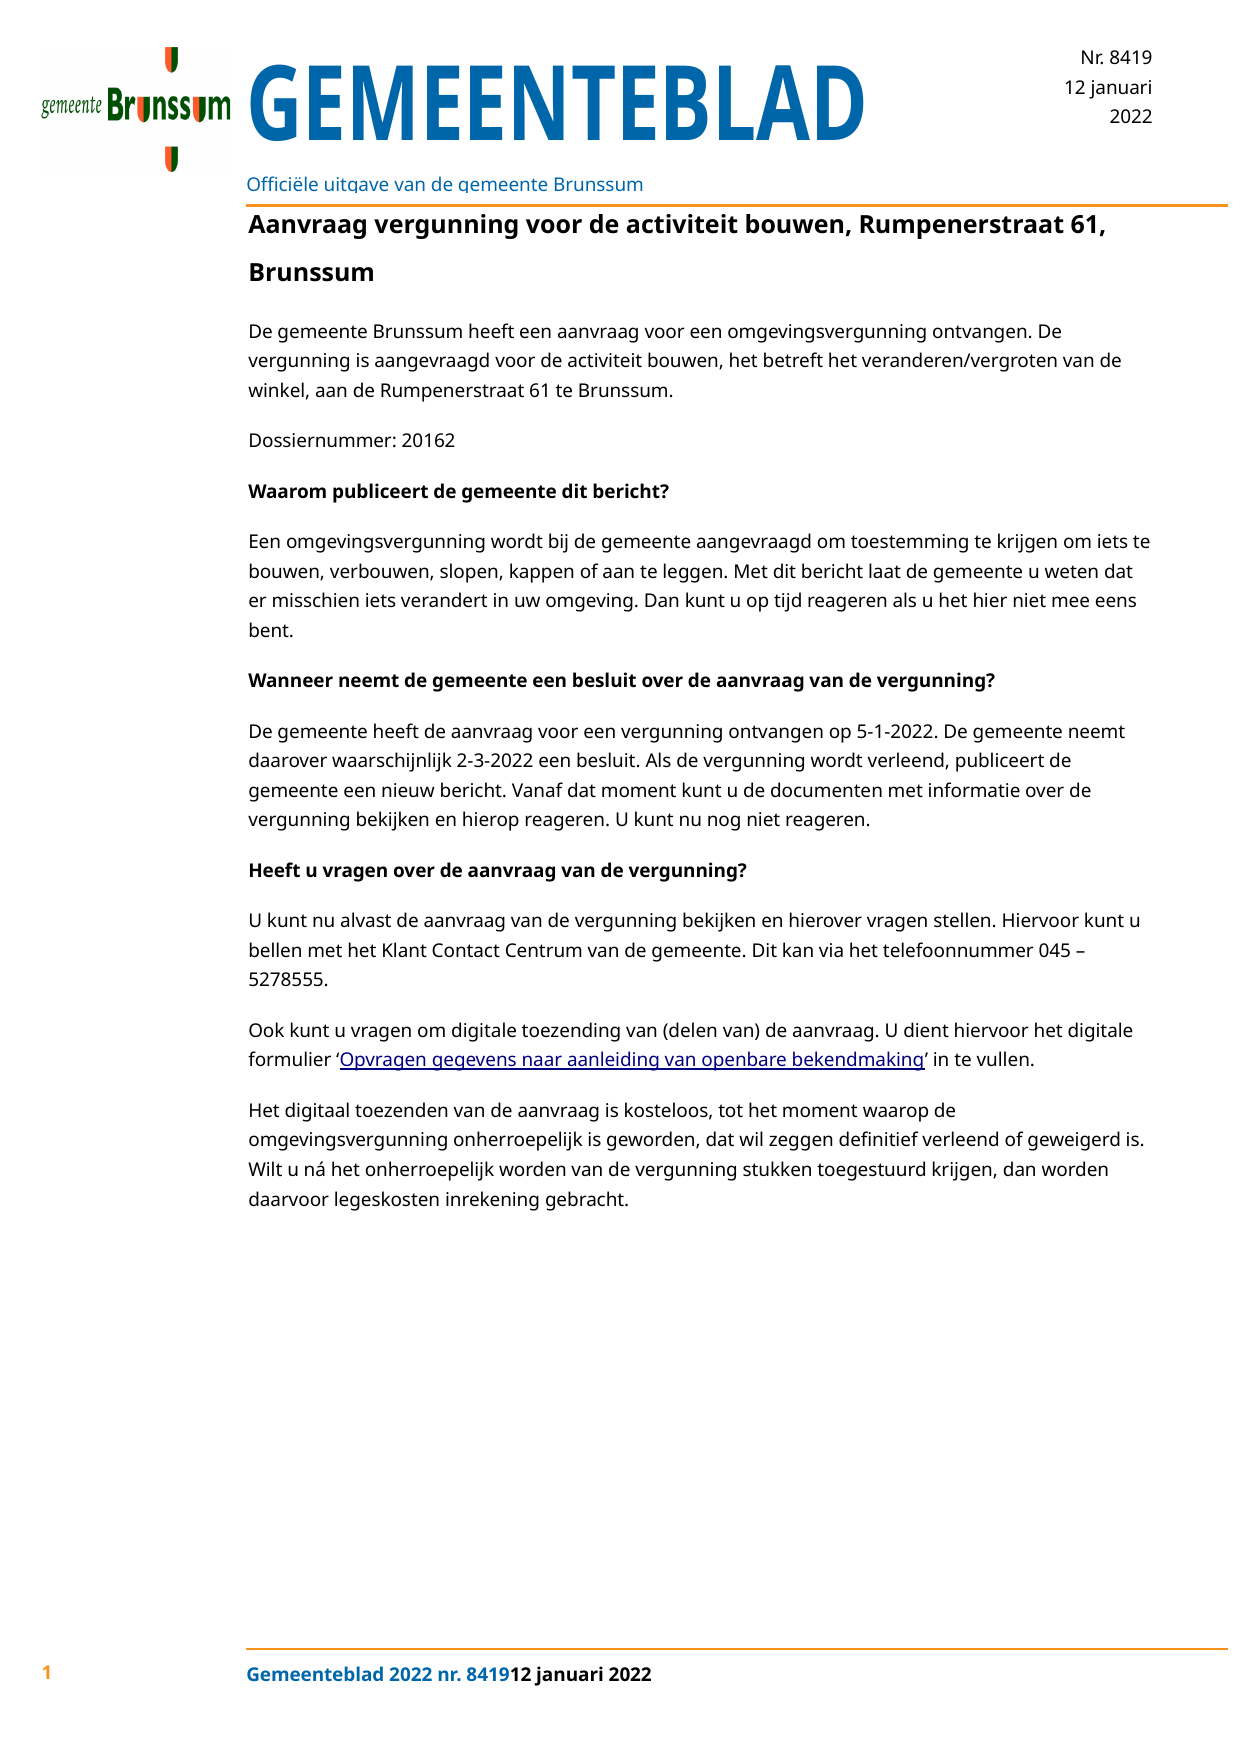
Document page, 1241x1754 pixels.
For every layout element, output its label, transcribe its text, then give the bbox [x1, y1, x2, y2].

text U kunt nu alvast de aanvraag van de vergunning bekijken en hierover vragen stellen. Hiervoor kunt u bellen met het Klant Contact Centrum van de gemeente. Dit kan via het telefoonnummer 045 – 5278555. [248, 907, 1152, 992]
text Dossiernummer: 20162 [248, 427, 1152, 453]
text Het digitaal toezenden van de aanvraag is kosteloos, tot het moment waarop de omgevingsvergunning onherroepelijk is geworden, dat wil zeggen definitief verleend of geweigerd is. Wilt u ná het onherroepelijk worden van de vergunning stukken toegestuurd krijgen, dan worden daarvoor legeskosten inrekening gebracht. [248, 1097, 1152, 1212]
text Wanneer neemt de gemeente een besluit over de aanvraag van de vergunning? [248, 667, 1152, 693]
text Aanvraag vergunning voor de activiteit bouwen, Rumpenerstraat 61, Brunssum [248, 207, 1152, 288]
picture [41, 47, 231, 172]
text Ook kunt u vragen om digitale toezending van (delen van) de aanvraag. U dient hiervoor het digitale formulier ‘Opvragen gegevens naar aanleiding van openbare bekendmaking’ in te vullen. [248, 1017, 1152, 1072]
text Waarom publiceert de gemeente dit bericht? [248, 478, 1152, 504]
text De gemeente heeft de aanvraag voor een vergunning ontvangen op 5-1-2022. De gemeente neemt daarover waarschijnlijk 2-3-2022 een besluit. Als de vergunning wordt verleend, publiceert de gemeente een nieuw bericht. Vanaf dat moment kunt u de documenten met informatie over de vergunning bekijken en hierop reageren. U kunt nu nog niet reageren. [248, 718, 1152, 832]
text Een omgevingsvergunning wordt bij de gemeente aangevraagd om toestemming te krijgen om iets te bouwen, verbouwen, slopen, kappen of aan te leggen. Met dit bericht laat de gemeente u weten dat er misschien iets verandert in uw omgeving. Dan kunt u op tijd reageren als u het hier niet mee eens bent. [248, 528, 1152, 643]
text De gemeente Brunssum heeft een aanvraag voor een omgevingsvergunning ontvangen. De vergunning is aangevraagd voor de activiteit bouwen, het betreft het veranderen/vergroten van de winkel, aan de Rumpenerstraat 61 te Brunssum. [248, 318, 1152, 403]
text Heeft u vragen over de aanvraag van de vergunning? [248, 857, 1152, 883]
